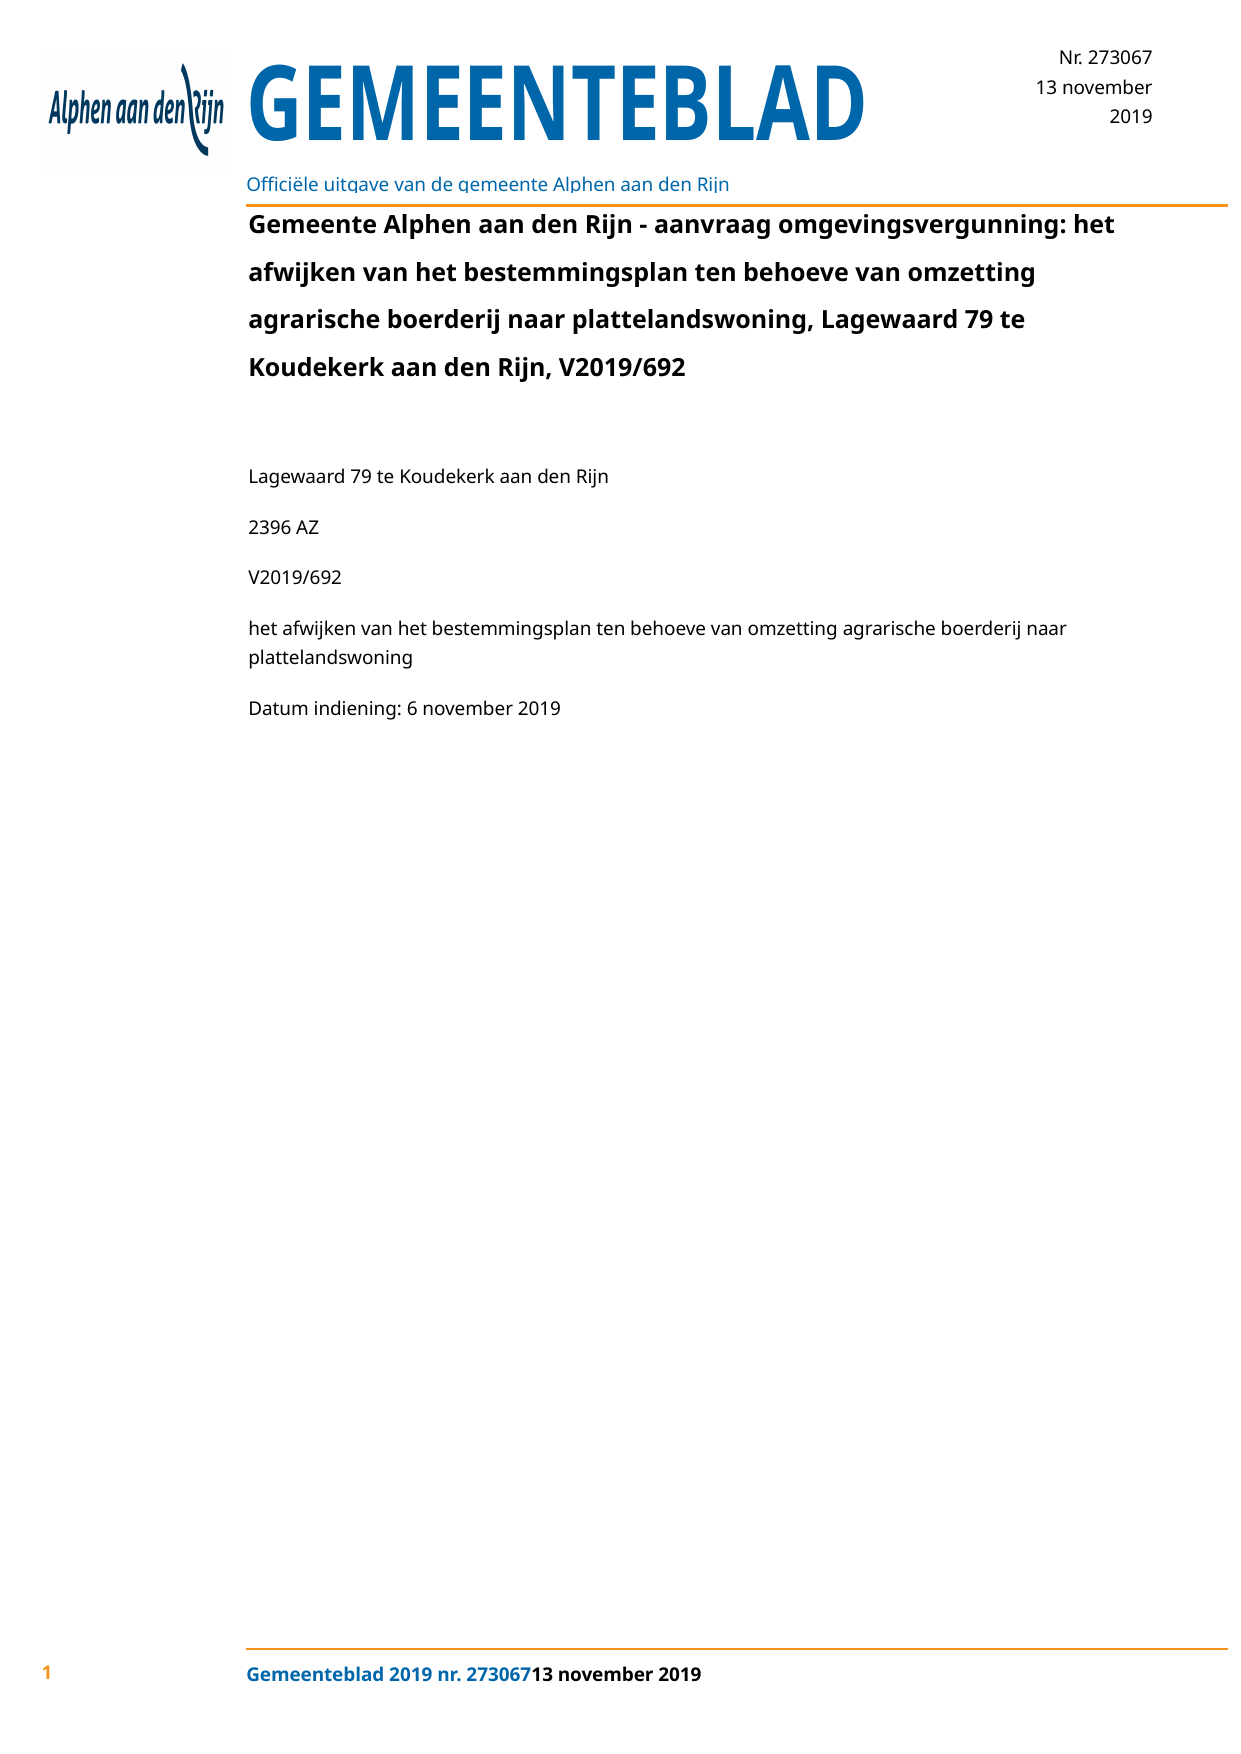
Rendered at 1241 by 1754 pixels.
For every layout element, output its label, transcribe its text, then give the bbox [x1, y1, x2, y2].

text V2019/692 [248, 564, 1152, 590]
text Gemeente Alphen aan den Rijn - aanvraag omgevingsvergunning: het afwijken van het bestemmingsplan ten behoeve van omzetting agrarische boerderij naar plattelandswoning, Lagewaard 79 te Koudekerk aan den Rijn, V2019/692 [248, 207, 1152, 384]
text Lagewaard 79 te Koudekerk aan den Rijn [248, 463, 1152, 489]
text Datum indiening: 6 november 2019 [248, 695, 1152, 721]
text het afwijken van het bestemmingsplan ten behoeve van omzetting agrarische boerderij naar plattelandswoning [248, 615, 1152, 670]
picture [41, 47, 231, 172]
text 2396 AZ [248, 514, 1152, 540]
